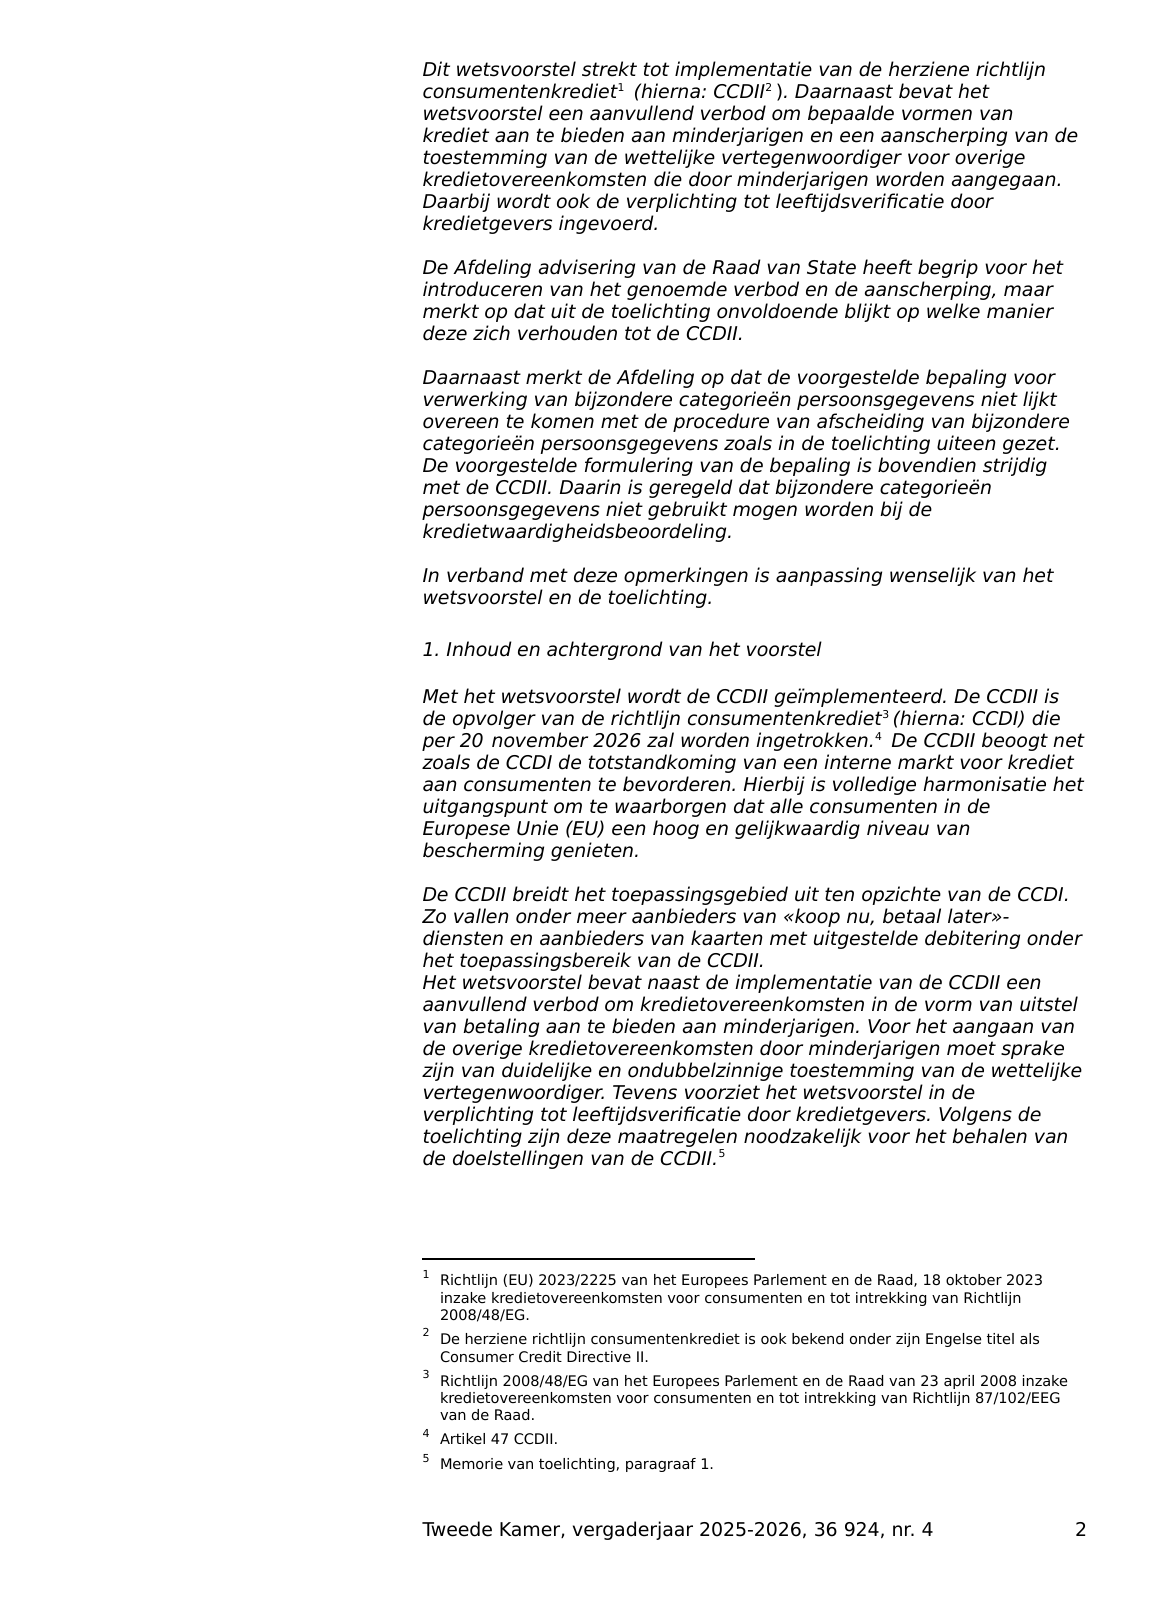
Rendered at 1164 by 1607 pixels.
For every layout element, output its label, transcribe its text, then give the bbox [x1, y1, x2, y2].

text Richtlijn 2008/48/EG van het Europees Parlement en de Raad van 23 april 2008 inzake kredietovereenkomsten voor consumenten en tot intrekking van Richtlijn 87/102/EEG van de Raad. [422, 1368, 1087, 1424]
text Het wetsvoorstel bevat naast de implementatie van de CCDII een aanvullend verbod om kredietovereenkomsten in de vorm van uitstel van betaling aan te bieden aan minderjarigen. Voor het aangaan van de overige kredietovereenkomsten door minderjarigen moet sprake zijn van duidelijke en ondubbelzinnige toestemming van de wettelijke vertegenwoordiger. Tevens voorziet het wetsvoorstel in de verplichting tot leeftijdsverificatie door kredietgevers. Volgens de toelichting zijn deze maatregelen noodzakelijk voor het behalen van de doelstellingen van de CCDII. [422, 972, 1087, 1170]
text In verband met deze opmerkingen is aanpassing wenselijk van het wetsvoorstel en de toelichting. [422, 565, 1087, 609]
text Artikel 47 CCDII. [422, 1427, 1087, 1449]
text Daarnaast merkt de Afdeling op dat de voorgestelde bepaling voor verwerking van bijzondere categorieën persoonsgegevens niet lijkt overeen te komen met de procedure van afscheiding van bijzondere categorieën persoonsgegevens zoals in de toelichting uiteen gezet. De voorgestelde formulering van de bepaling is bovendien strijdig met de CCDII. Daarin is geregeld dat bijzondere categorieën persoonsgegevens niet gebruikt mogen worden bij de kredietwaardigheidsbeoordeling. [422, 367, 1087, 543]
text Memorie van toelichting, paragraaf 1. [422, 1452, 1087, 1474]
text De Afdeling advisering van de Raad van State heeft begrip voor het introduceren van het genoemde verbod en de aanscherping, maar merkt op dat uit de toelichting onvoldoende blijkt op welke manier deze zich verhouden tot de CCDII. [422, 257, 1087, 345]
text De herziene richtlijn consumentenkrediet is ook bekend onder zijn Engelse titel als Consumer Credit Directive II. [422, 1327, 1087, 1366]
text Met het wetsvoorstel wordt de CCDII geïmplementeerd. De CCDII is de opvolger van de richtlijn consumentenkrediet(hierna: CCDI) die per 20 november 2026 zal worden ingetrokken. De CCDII beoogt net zoals de CCDI de totstandkoming van een interne markt voor krediet aan consumenten te bevorderen. Hierbij is volledige harmonisatie het uitgangspunt om te waarborgen dat alle consumenten in de Europese Unie (EU) een hoog en gelijkwaardig niveau van bescherming genieten. [422, 686, 1087, 862]
subtitle 1. Inhoud en achtergrond van het voorstel [422, 639, 1087, 661]
text Richtlijn (EU) 2023/2225 van het Europees Parlement en de Raad, 18 oktober 2023 inzake kredietovereenkomsten voor consumenten en tot intrekking van Richtlijn 2008/48/EG. [422, 1268, 1087, 1324]
text Dit wetsvoorstel strekt tot implementatie van de herziene richtlijn consumentenkrediet (hierna: CCDII). Daarnaast bevat het wetsvoorstel een aanvullend verbod om bepaalde vormen van krediet aan te bieden aan minderjarigen en een aanscherping van de toestemming van de wettelijke vertegenwoordiger voor overige kredietovereenkomsten die door minderjarigen worden aangegaan. Daarbij wordt ook de verplichting tot leeftijdsverificatie door kredietgevers ingevoerd. [422, 59, 1087, 235]
text De CCDII breidt het toepassingsgebied uit ten opzichte van de CCDI. Zo vallen onder meer aanbieders van «koop nu, betaal later»-diensten en aanbieders van kaarten met uitgestelde debitering onder het toepassingsbereik van de CCDII. [422, 884, 1087, 972]
